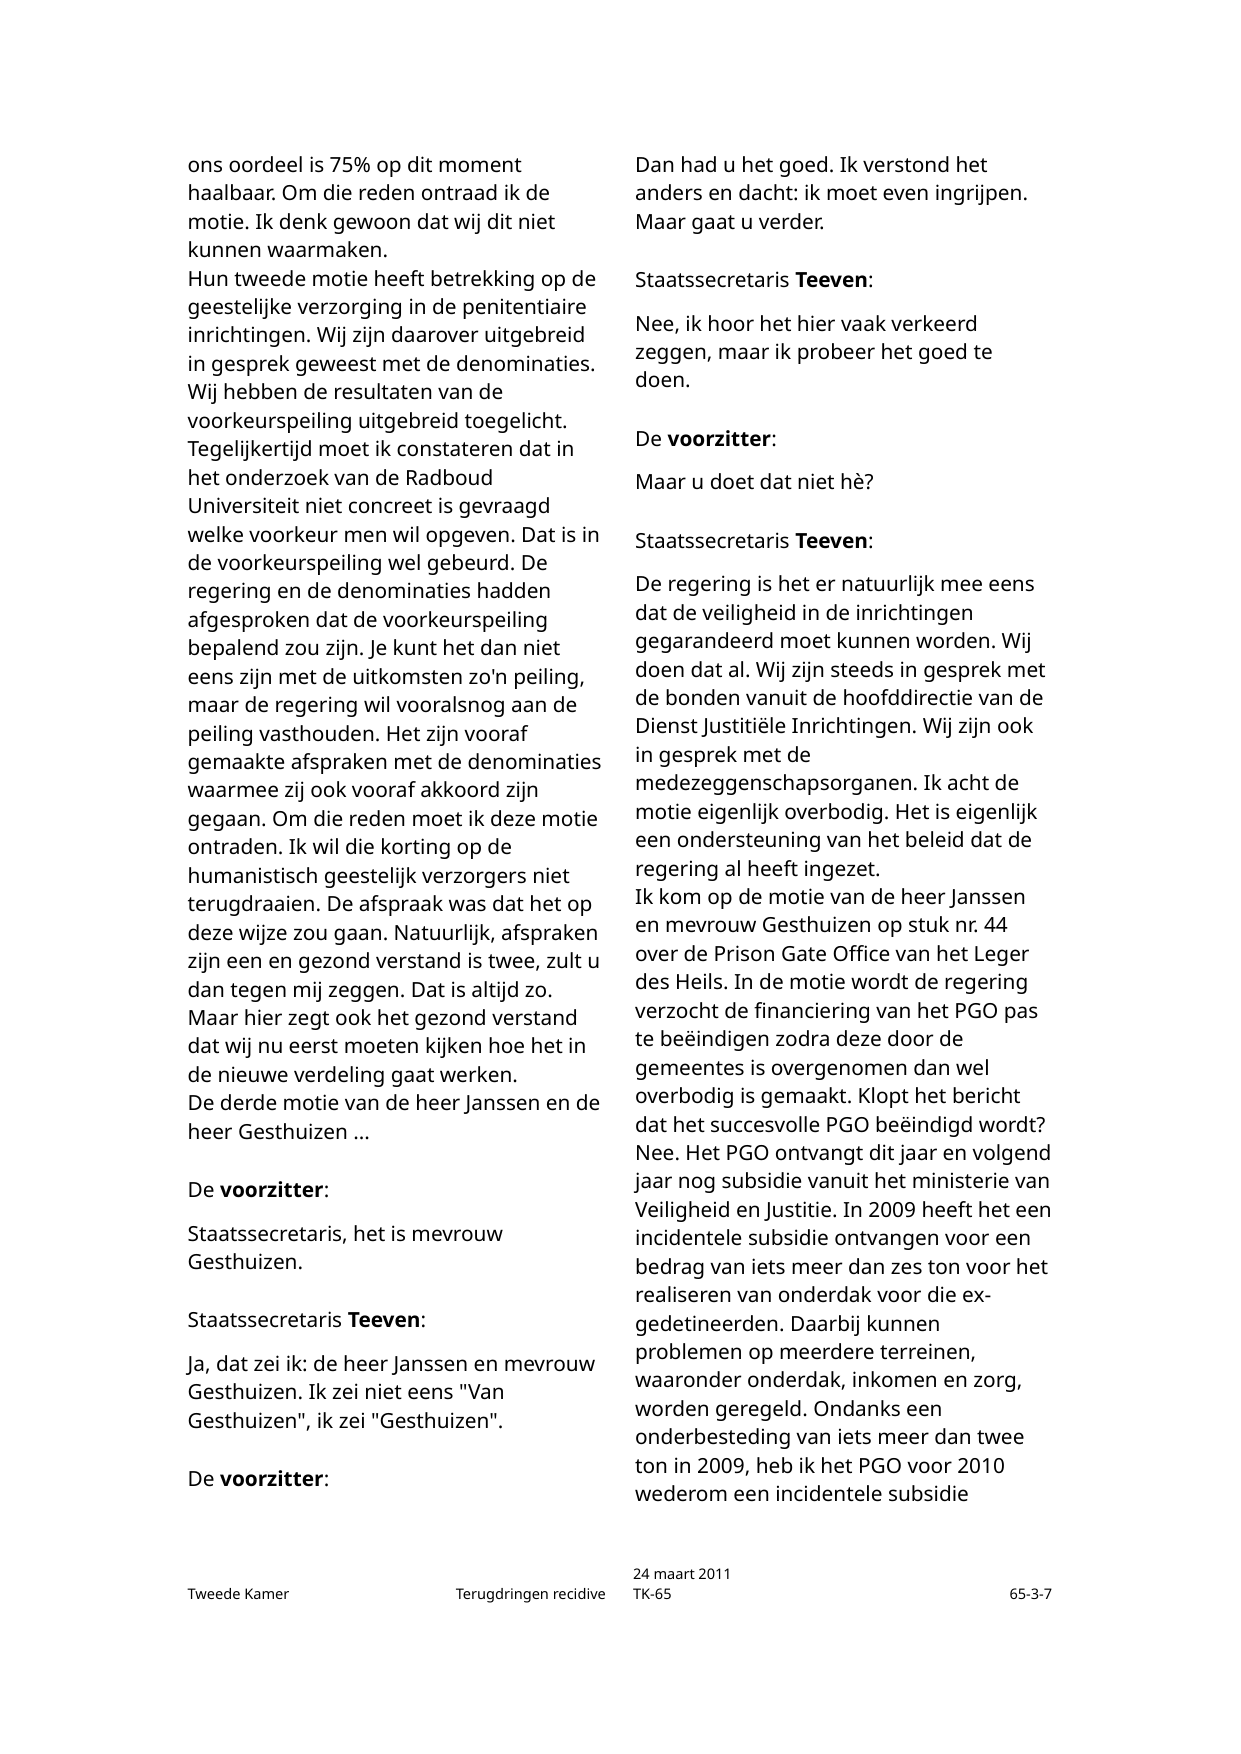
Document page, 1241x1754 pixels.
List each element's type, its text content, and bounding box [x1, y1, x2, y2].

text Staatssecretaris Teeven: [635, 265, 1053, 294]
text De regering is het er natuurlijk mee eens dat de veiligheid in de inrichtingen gegarandeerd moet kunnen worden. Wij doen dat al. Wij zijn steeds in gesprek met de bonden vanuit de hoofddirectie van de Dienst Justitiële Inrichtingen. Wij zijn ook in gesprek met de medezeggenschapsorganen. Ik acht de motie eigenlijk overbodig. Het is eigenlijk een ondersteuning van het beleid dat de regering al heeft ingezet. [635, 569, 1053, 882]
text Staatssecretaris, het is mevrouw Gesthuizen. [187, 1219, 605, 1276]
text De voorzitter: [187, 1175, 605, 1204]
text De voorzitter: [635, 424, 1053, 452]
text Staatssecretaris Teeven: [187, 1306, 605, 1334]
text Ik kom op de motie van de heer Janssen en mevrouw Gesthuizen op stuk nr. 44 over de Prison Gate Office van het Leger des Heils. In de motie wordt de regering verzocht de financiering van het PGO pas te beëindigen zodra deze door de gemeentes is overgenomen dan wel overbodig is gemaakt. Klopt het bericht dat het succesvolle PGO beëindigd wordt? Nee. Het PGO ontvangt dit jaar en volgend jaar nog subsidie vanuit het ministerie van Veiligheid en Justitie. In 2009 heeft het een incidentele subsidie ontvangen voor een bedrag van iets meer dan zes ton voor het realiseren van onderdak voor die ex-gedetineerden. Daarbij kunnen problemen op meerdere terreinen, waaronder onderdak, inkomen en zorg, worden geregeld. Ondanks een onderbesteding van iets meer dan twee ton in 2009, heb ik het PGO voor 2010 wederom een incidentele subsidie [635, 882, 1053, 1508]
text De derde motie van de heer Janssen en de heer Gesthuizen ... [187, 1088, 605, 1145]
text Nee, ik hoor het hier vaak verkeerd zeggen, maar ik probeer het goed te doen. [635, 309, 1053, 394]
text ons oordeel is 75% op dit moment haalbaar. Om die reden ontraad ik de motie. Ik denk gewoon dat wij dit niet kunnen waarmaken. [187, 150, 605, 264]
text Staatssecretaris Teeven: [635, 526, 1053, 554]
text Dan had u het goed. Ik verstond het anders en dacht: ik moet even ingrijpen. Maar gaat u verder. [635, 150, 1053, 235]
text Ja, dat zei ik: de heer Janssen en mevrouw Gesthuizen. Ik zei niet eens "Van Gesthuizen", ik zei "Gesthuizen". [187, 1349, 605, 1434]
text Hun tweede motie heeft betrekking op de geestelijke verzorging in de penitentiaire inrichtingen. Wij zijn daarover uitgebreid in gesprek geweest met de denominaties. Wij hebben de resultaten van de voorkeurspeiling uitgebreid toegelicht. Tegelijkertijd moet ik constateren dat in het onderzoek van de Radboud Universiteit niet concreet is gevraagd welke voorkeur men wil opgeven. Dat is in de voorkeurspeiling wel gebeurd. De regering en de denominaties hadden afgesproken dat de voorkeurspeiling bepalend zou zijn. Je kunt het dan niet eens zijn met de uitkomsten zo'n peiling, maar de regering wil vooralsnog aan de peiling vasthouden. Het zijn vooraf gemaakte afspraken met de denominaties waarmee zij ook vooraf akkoord zijn gegaan. Om die reden moet ik deze motie ontraden. Ik wil die korting op de humanistisch geestelijk verzorgers niet terugdraaien. De afspraak was dat het op deze wijze zou gaan. Natuurlijk, afspraken zijn een en gezond verstand is twee, zult u dan tegen mij zeggen. Dat is altijd zo. Maar hier zegt ook het gezond verstand dat wij nu eerst moeten kijken hoe het in de nieuwe verdeling gaat werken. [187, 264, 605, 1088]
text De voorzitter: [187, 1464, 605, 1493]
text Maar u doet dat niet hè? [635, 467, 1053, 496]
